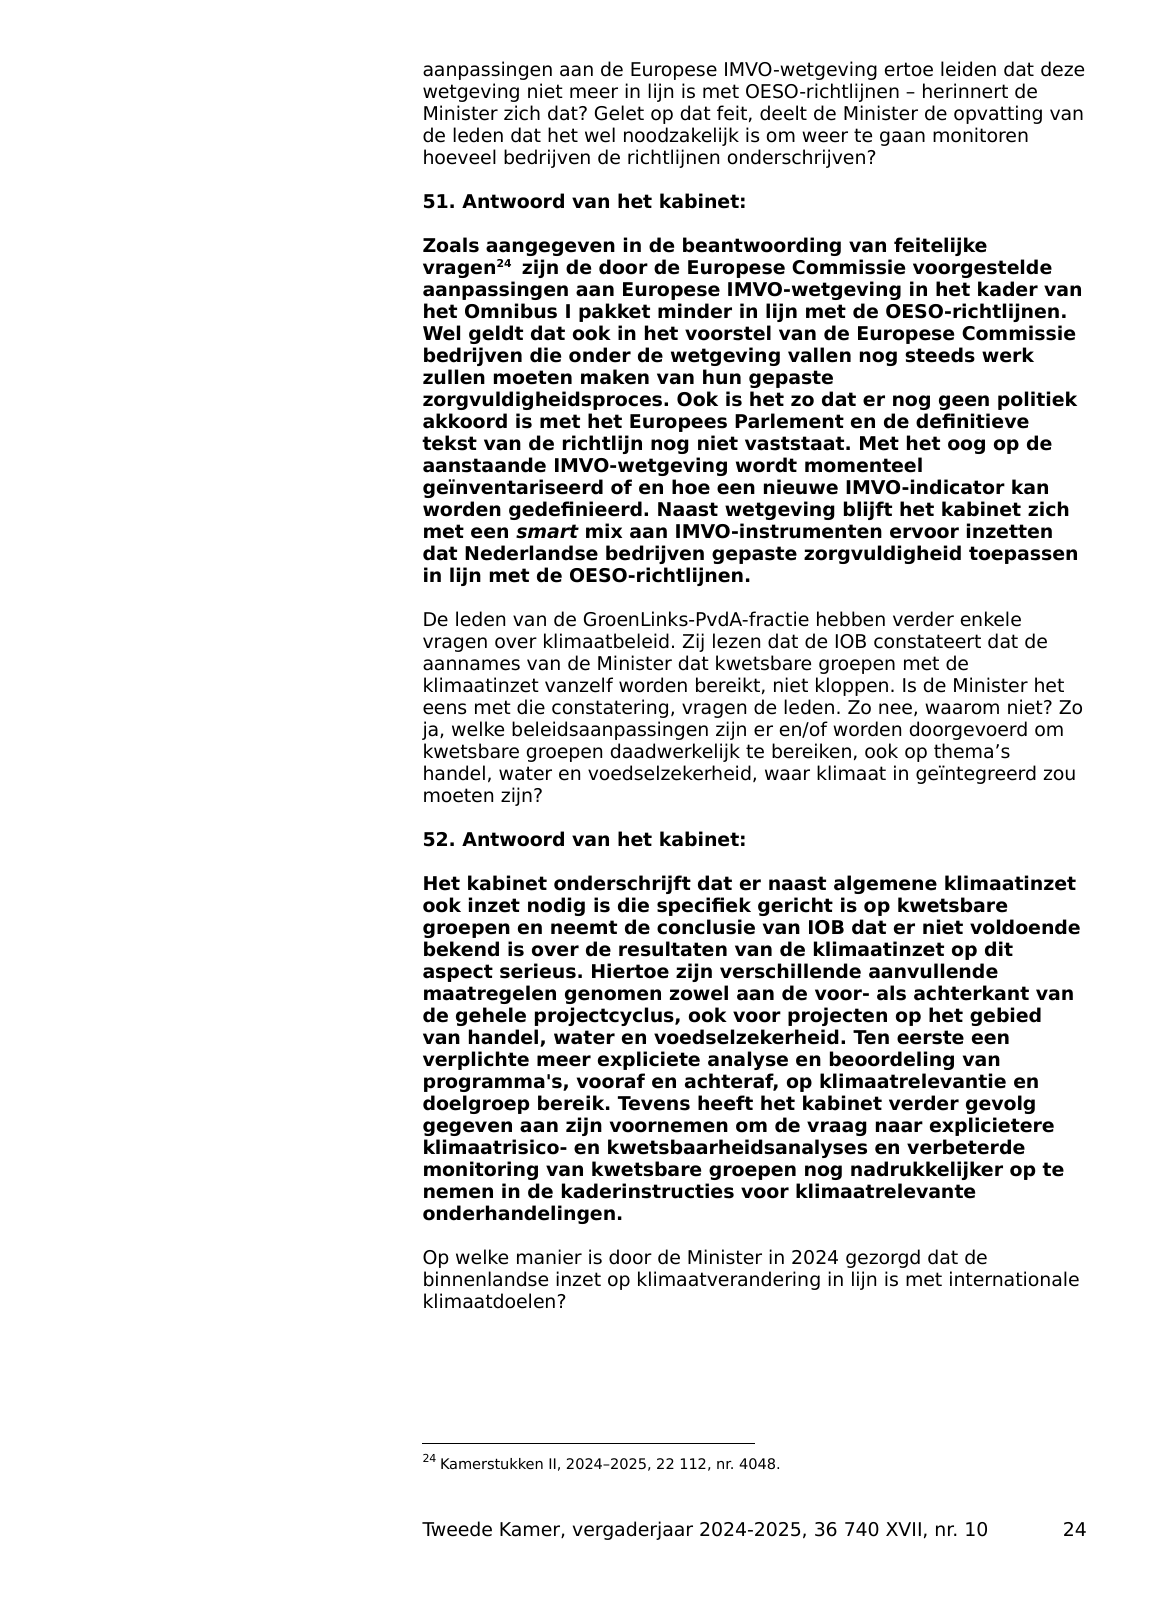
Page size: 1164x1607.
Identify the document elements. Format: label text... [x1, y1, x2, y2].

text De leden van de GroenLinks-PvdA-fractie hebben verder enkele vragen over klimaatbeleid. Zij lezen dat de IOB constateert dat de aannames van de Minister dat kwetsbare groepen met de klimaatinzet vanzelf worden bereikt, niet kloppen. Is de Minister het eens met die constatering, vragen de leden. Zo nee, waarom niet? Zo ja, welke beleidsaanpassingen zijn er en/of worden doorgevoerd om kwetsbare groepen daadwerkelijk te bereiken, ook op thema’s handel, water en voedselzekerheid, waar klimaat in geïntegreerd zou moeten zijn? [422, 609, 1087, 807]
subtitle 51. Antwoord van het kabinet: [422, 191, 1087, 213]
text Het kabinet onderschrijft dat er naast algemene klimaatinzet ook inzet nodig is die specifiek gericht is op kwetsbare groepen en neemt de conclusie van IOB dat er niet voldoende bekend is over de resultaten van de klimaatinzet op dit aspect serieus. Hiertoe zijn verschillende aanvullende maatregelen genomen zowel aan de voor- als achterkant van de gehele projectcyclus, ook voor projecten op het gebied van handel, water en voedselzekerheid. Ten eerste een verplichte meer expliciete analyse en beoordeling van programma's, vooraf en achteraf, op klimaatrelevantie en doelgroep bereik. Tevens heeft het kabinet verder gevolg gegeven aan zijn voornemen om de vraag naar explicietere klimaatrisico- en kwetsbaarheidsanalyses en verbeterde monitoring van kwetsbare groepen nog nadrukkelijker op te nemen in de kaderinstructies voor klimaatrelevante onderhandelingen. [422, 873, 1087, 1225]
text aanpassingen aan de Europese IMVO-wetgeving ertoe leiden dat deze wetgeving niet meer in lijn is met OESO-richtlijnen – herinnert de Minister zich dat? Gelet op dat feit, deelt de Minister de opvatting van de leden dat het wel noodzakelijk is om weer te gaan monitoren hoeveel bedrijven de richtlijnen onderschrijven? [422, 59, 1087, 169]
text Zoals aangegeven in de beantwoording van feitelijke vragen zijn de door de Europese Commissie voorgestelde aanpassingen aan Europese IMVO-wetgeving in het kader van het Omnibus I pakket minder in lijn met de OESO-richtlijnen. Wel geldt dat ook in het voorstel van de Europese Commissie bedrijven die onder de wetgeving vallen nog steeds werk zullen moeten maken van hun gepaste zorgvuldigheidsproces. Ook is het zo dat er nog geen politiek akkoord is met het Europees Parlement en de definitieve tekst van de richtlijn nog niet vaststaat. Met het oog op de aanstaande IMVO-wetgeving wordt momenteel geïnventariseerd of en hoe een nieuwe IMVO-indicator kan worden gedefinieerd. Naast wetgeving blijft het kabinet zich met een smart mix aan IMVO-instrumenten ervoor inzetten dat Nederlandse bedrijven gepaste zorgvuldigheid toepassen in lijn met de OESO-richtlijnen. [422, 235, 1087, 587]
subtitle 52. Antwoord van het kabinet: [422, 829, 1087, 851]
text Kamerstukken II, 2024–2025, 22 112, nr. 4048. [422, 1452, 1087, 1474]
text Op welke manier is door de Minister in 2024 gezorgd dat de binnenlandse inzet op klimaatverandering in lijn is met internationale klimaatdoelen? [422, 1247, 1087, 1313]
